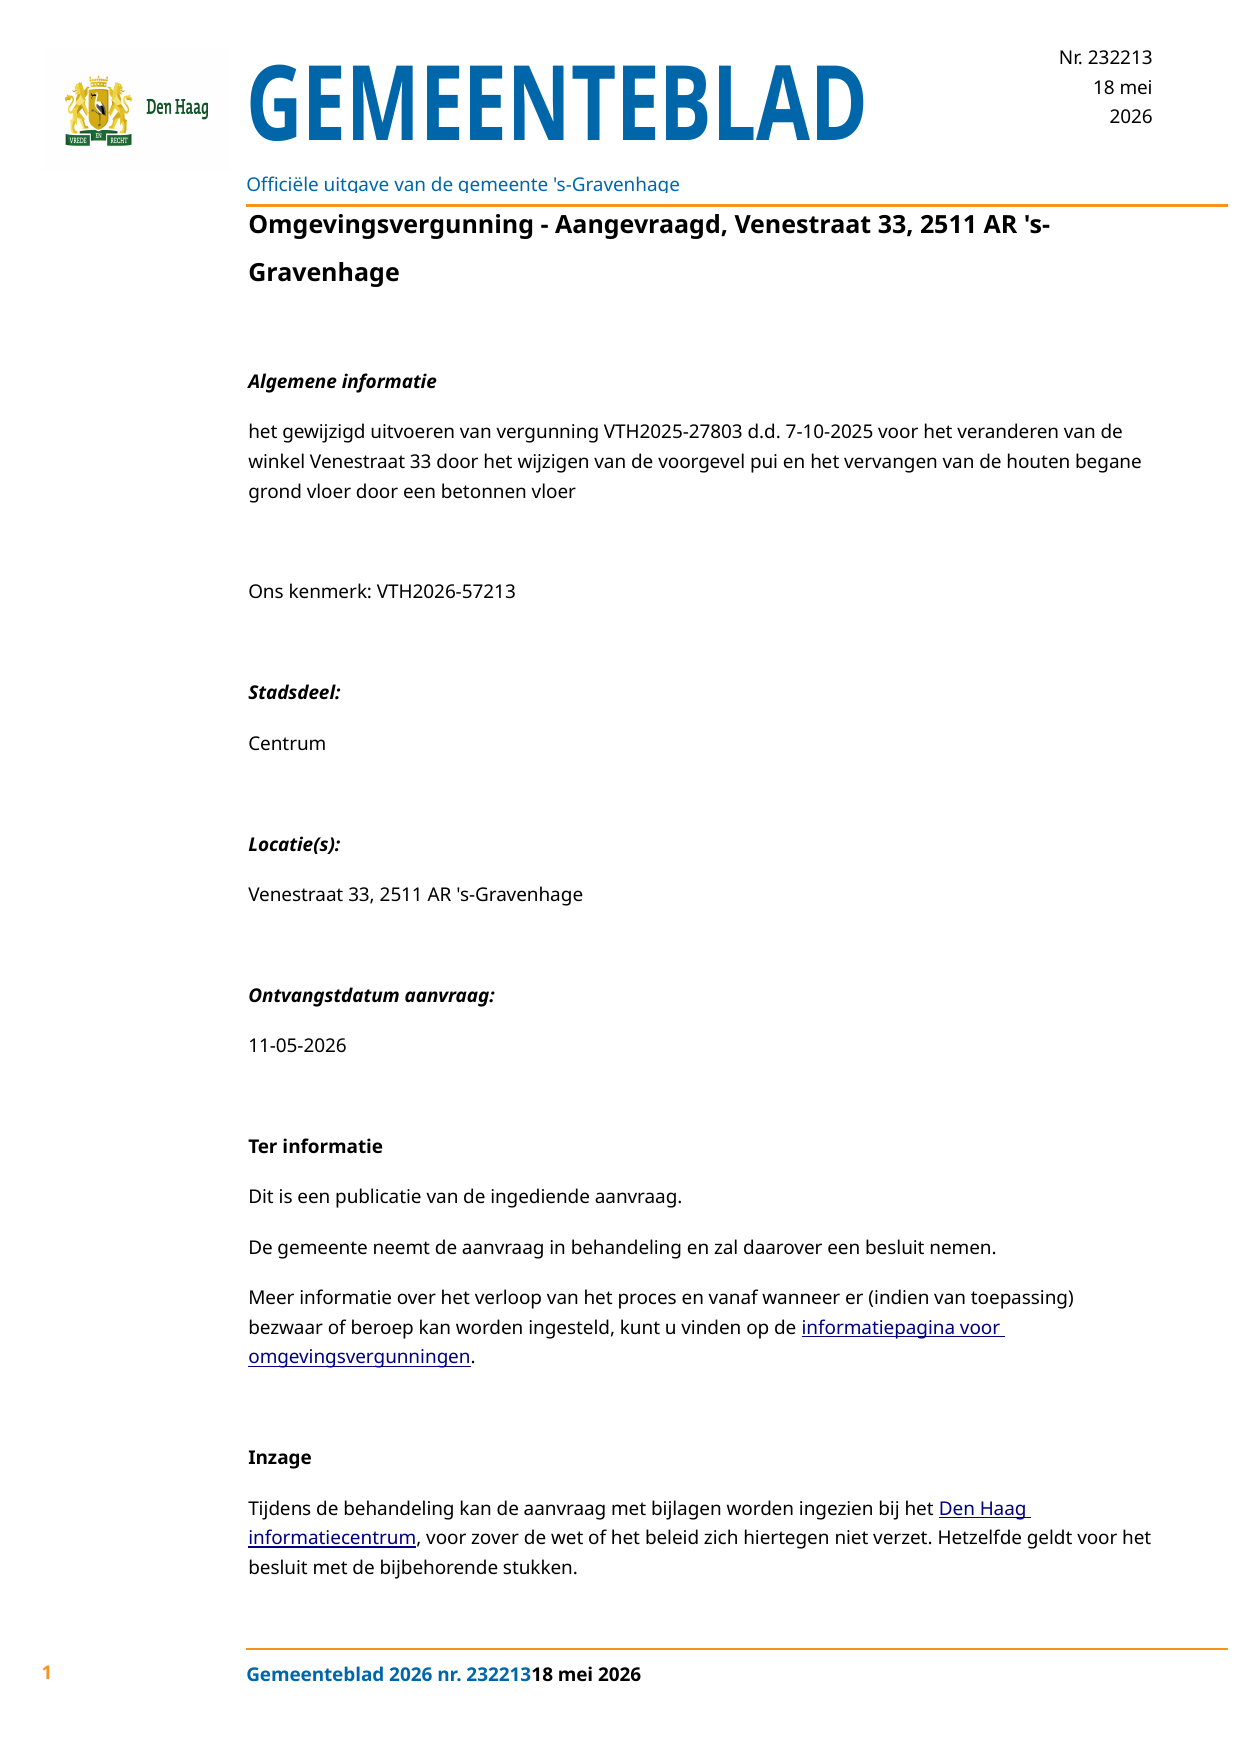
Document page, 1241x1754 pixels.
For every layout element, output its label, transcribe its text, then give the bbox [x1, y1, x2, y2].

text Venestraat 33, 2511 AR 's-Gravenhage [248, 881, 1152, 907]
text De gemeente neemt de aanvraag in behandeling en zal daarover een besluit nemen. [248, 1234, 1152, 1260]
text Inzage [248, 1444, 1152, 1470]
text Tijdens de behandeling kan de aanvraag met bijlagen worden ingezien bij het Den Haag informatiecentrum, voor zover de wet of het beleid zich hiertegen niet verzet. Hetzelfde geldt voor het besluit met de bijbehorende stukken. [248, 1495, 1152, 1580]
text Algemene informatie [248, 368, 1152, 394]
text Ontvangstdatum aanvraag: [248, 982, 1152, 1008]
text Stadsdeel: [248, 679, 1152, 705]
text Locatie(s): [248, 831, 1152, 857]
text Centrum [248, 730, 1152, 756]
text het gewijzigd uitvoeren van vergunning VTH2025-27803 d.d. 7-10-2025 voor het veranderen van de winkel Venestraat 33 door het wijzigen van de voorgevel pui en het vervangen van de houten begane grond vloer door een betonnen vloer [248, 419, 1152, 504]
text Ter informatie [248, 1133, 1152, 1159]
text Dit is een publicatie van de ingediende aanvraag. [248, 1184, 1152, 1209]
text Meer informatie over het verloop van het proces en vanaf wanneer er (indien van toepassing) bezwaar of beroep kan worden ingesteld, kunt u vinden op de informatiepagina voor omgevingsvergunningen. [248, 1284, 1152, 1369]
picture [41, 47, 231, 172]
text Omgevingsvergunning - Aangevraagd, Venestraat 33, 2511 AR 's-Gravenhage [248, 207, 1152, 288]
text 11-05-2026 [248, 1032, 1152, 1058]
text Ons kenmerk: VTH2026-57213 [248, 579, 1152, 604]
